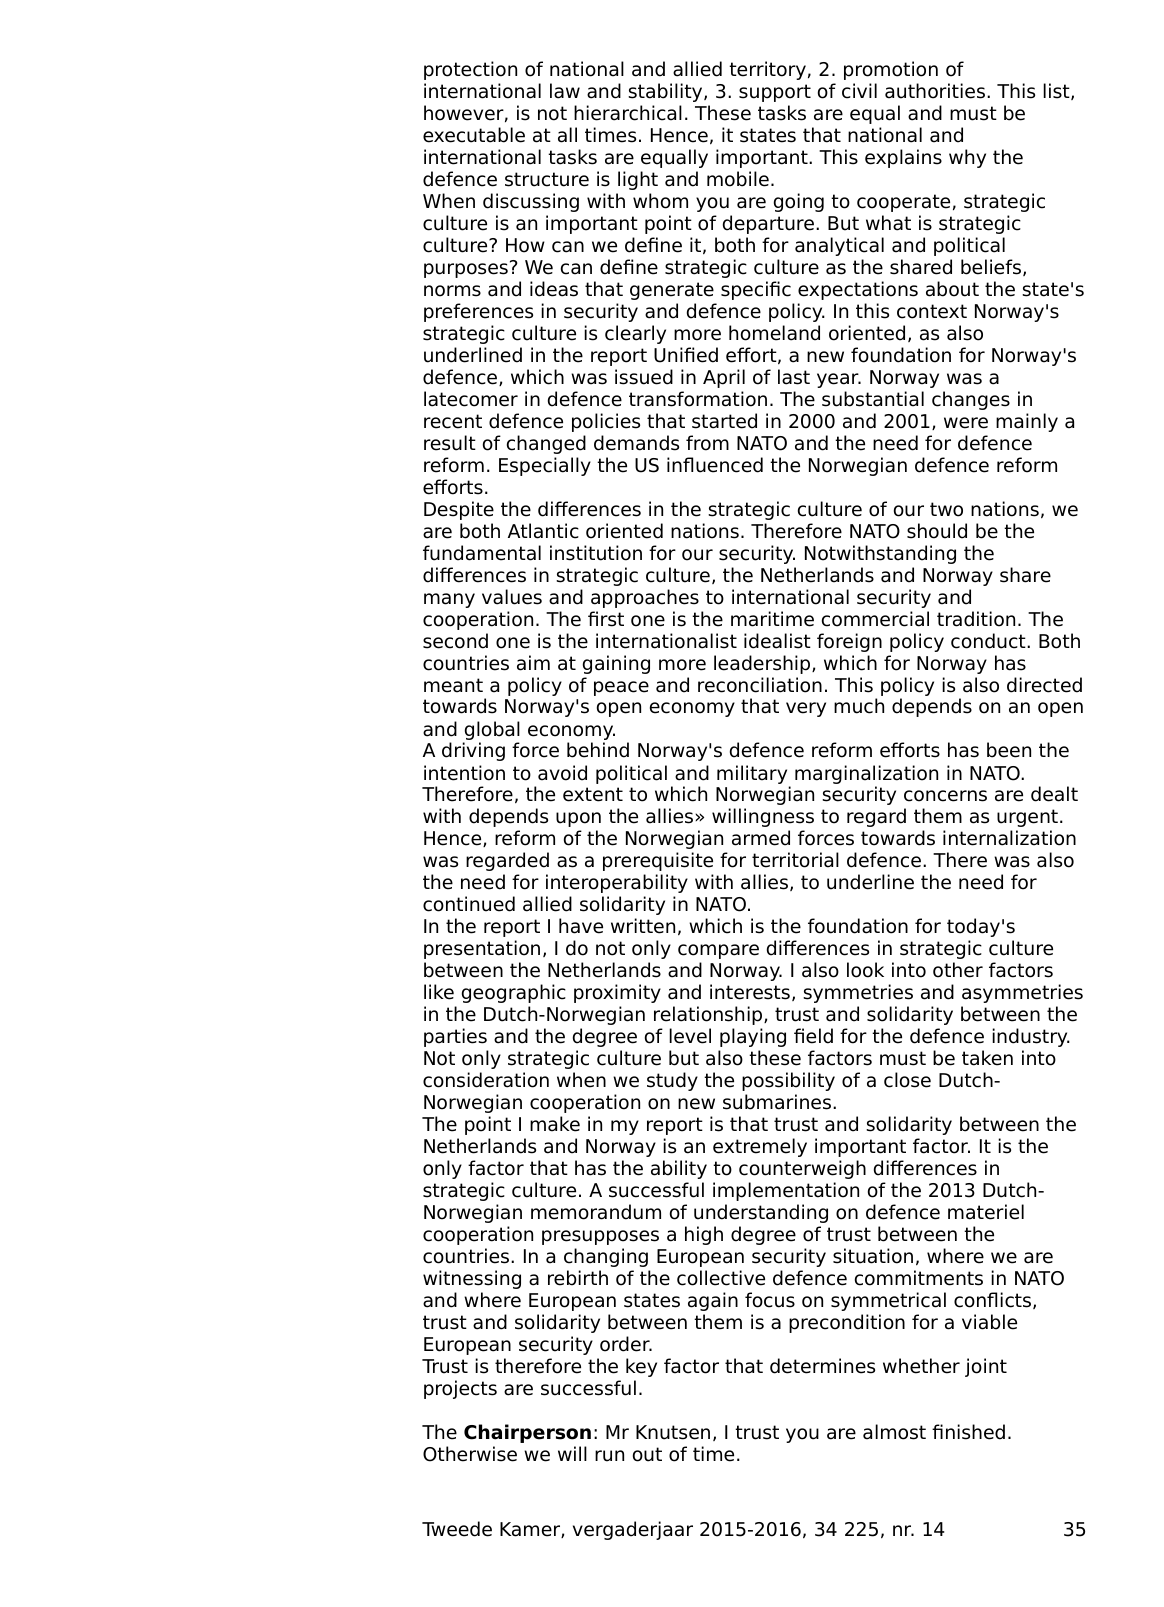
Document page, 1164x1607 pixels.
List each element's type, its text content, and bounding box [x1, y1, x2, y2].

text protection of national and allied territory, 2. promotion of international law and stability, 3. support of civil authorities. This list, however, is not hierarchical. These tasks are equal and must be executable at all times. Hence, it states that national and international tasks are equally important. This explains why the defence structure is light and mobile. [422, 59, 1087, 191]
text When discussing with whom you are going to cooperate, strategic culture is an important point of departure. But what is strategic culture? How can we define it, both for analytical and political purposes? We can define strategic culture as the shared beliefs, norms and ideas that generate specific expectations about the state's preferences in security and defence policy. In this context Norway's strategic culture is clearly more homeland oriented, as also underlined in the report Unified effort, a new foundation for Norway's defence, which was issued in April of last year. Norway was a latecomer in defence transformation. The substantial changes in recent defence policies that started in 2000 and 2001, were mainly a result of changed demands from NATO and the need for defence reform. Especially the US influenced the Norwegian defence reform efforts. [422, 191, 1087, 499]
text In the report I have written, which is the foundation for today's presentation, I do not only compare differences in strategic culture between the Netherlands and Norway. I also look into other factors like geographic proximity and interests, symmetries and asymmetries in the Dutch-Norwegian relationship, trust and solidarity between the parties and the degree of level playing field for the defence industry. Not only strategic culture but also these factors must be taken into consideration when we study the possibility of a close Dutch-Norwegian cooperation on new submarines. [422, 916, 1087, 1114]
text The point I make in my report is that trust and solidarity between the Netherlands and Norway is an extremely important factor. It is the only factor that has the ability to counterweigh differences in strategic culture. A successful implementation of the 2013 Dutch-Norwegian memorandum of understanding on defence materiel cooperation presupposes a high degree of trust between the countries. In a changing European security situation, where we are witnessing a rebirth of the collective defence commitments in NATO and where European states again focus on symmetrical conflicts, trust and solidarity between them is a precondition for a viable European security order. [422, 1114, 1087, 1356]
text Despite the differences in the strategic culture of our two nations, we are both Atlantic oriented nations. Therefore NATO should be the fundamental institution for our security. Notwithstanding the differences in strategic culture, the Netherlands and Norway share many values and approaches to international security and cooperation. The first one is the maritime commercial tradition. The second one is the internationalist idealist foreign policy conduct. Both countries aim at gaining more leadership, which for Norway has meant a policy of peace and reconciliation. This policy is also directed towards Norway's open economy that very much depends on an open and global economy. [422, 499, 1087, 740]
text Trust is therefore the key factor that determines whether joint projects are successful. [422, 1356, 1087, 1400]
text A driving force behind Norway's defence reform efforts has been the intention to avoid political and military marginalization in NATO. Therefore, the extent to which Norwegian security concerns are dealt with depends upon the allies» willingness to regard them as urgent. Hence, reform of the Norwegian armed forces towards internalization was regarded as a prerequisite for territorial defence. There was also the need for interoperability with allies, to underline the need for continued allied solidarity in NATO. [422, 740, 1087, 916]
text The Chairperson: Mr Knutsen, I trust you are almost finished. Otherwise we will run out of time. [422, 1422, 1087, 1466]
